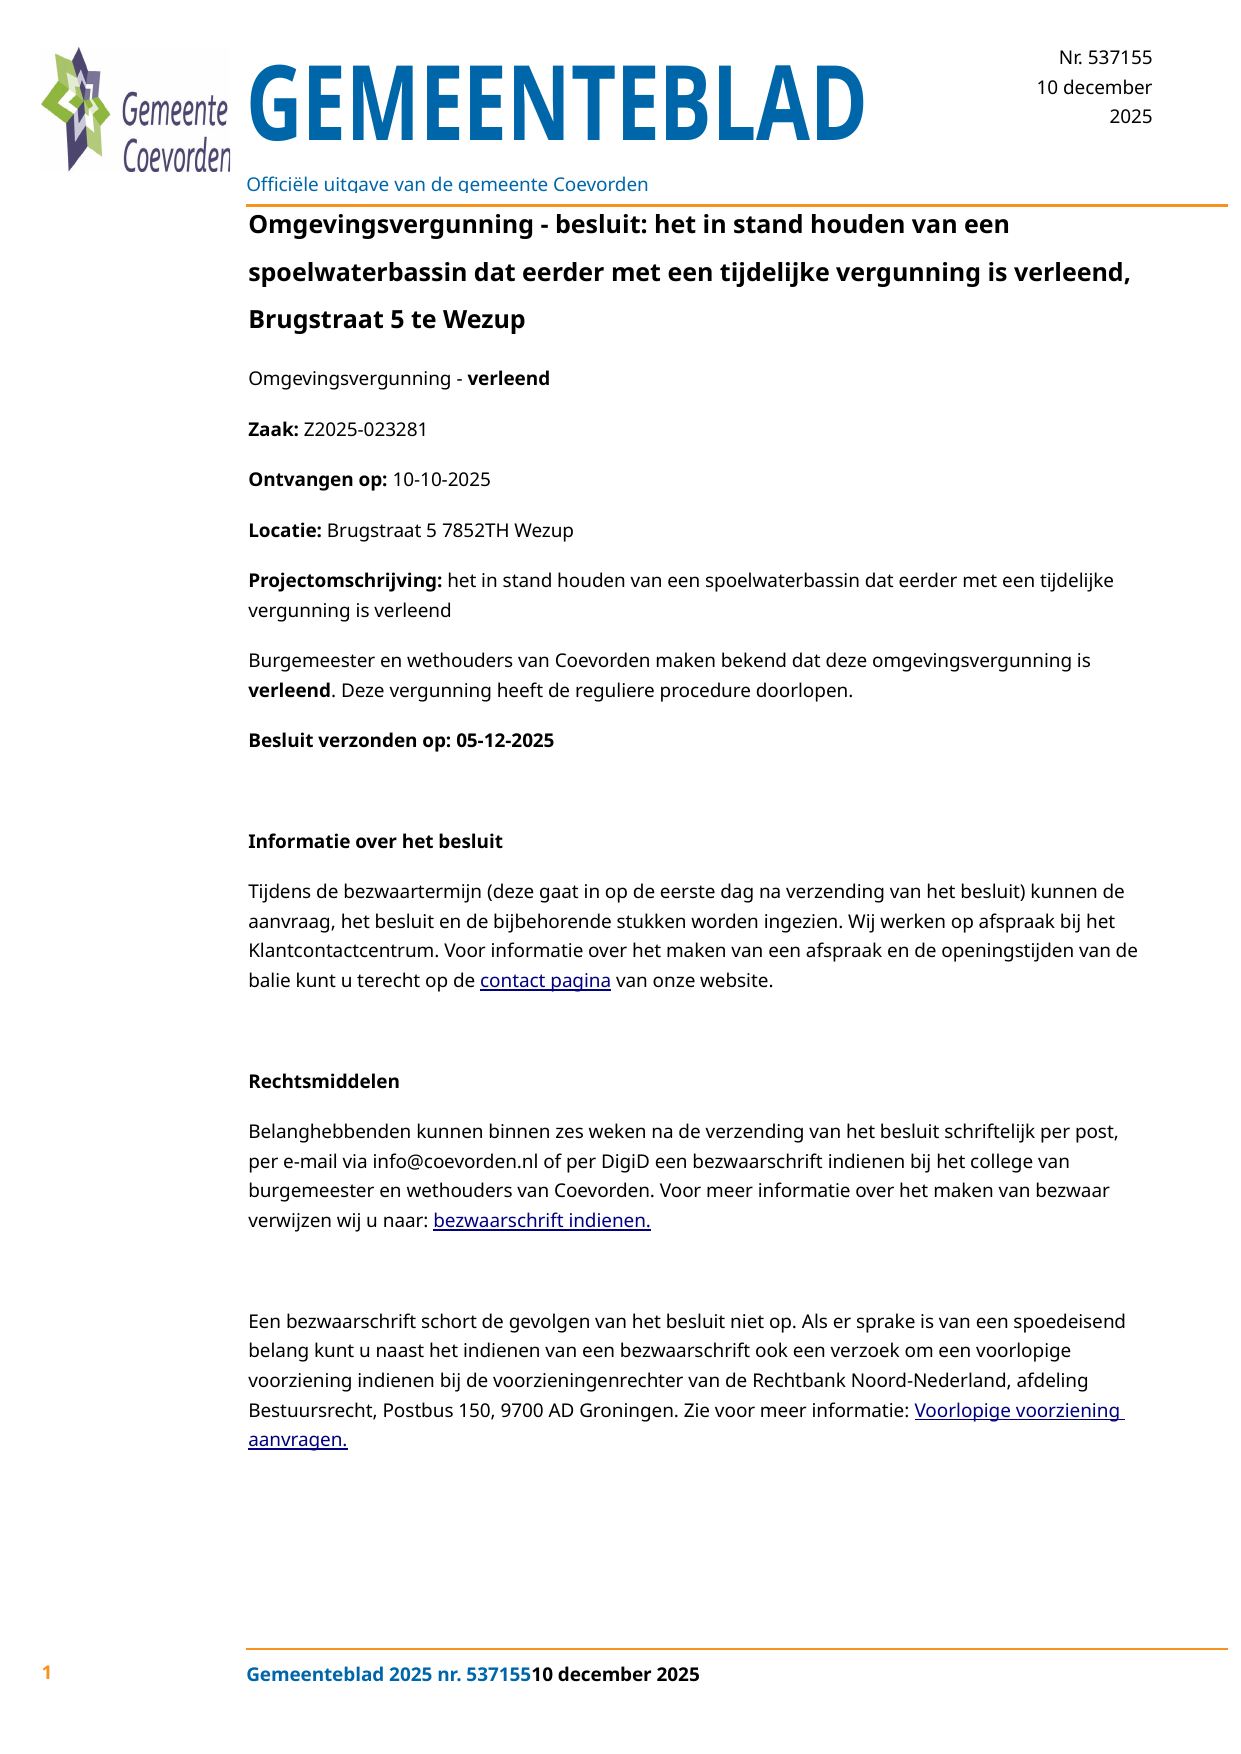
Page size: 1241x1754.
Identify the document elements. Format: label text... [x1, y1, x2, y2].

text Tijdens de bezwaartermijn (deze gaat in op de eerste dag na verzending van het besluit) kunnen de aanvraag, het besluit en de bijbehorende stukken worden ingezien. Wij werken op afspraak bij het Klantcontactcentrum. Voor informatie over het maken van een afspraak en de openingstijden van de balie kunt u terecht op de contact pagina van onze website. [248, 878, 1152, 993]
text Omgevingsvergunning - verleend [248, 366, 1152, 391]
text Omgevingsvergunning - besluit: het in stand houden van een spoelwaterbassin dat eerder met een tijdelijke vergunning is verleend, Brugstraat 5 te Wezup [248, 207, 1152, 336]
text Een bezwaarschrift schort de gevolgen van het besluit niet op. Als er sprake is van een spoedeisend belang kunt u naast het indienen van een bezwaarschrift ook een verzoek om een voorlopige voorziening indienen bij de voorzieningenrechter van de Rechtbank Noord-Nederland, afdeling Bestuursrecht, Postbus 150, 9700 AD Groningen. Zie voor meer informatie: Voorlopige voorziening aanvragen. [248, 1308, 1152, 1452]
text Burgemeester en wethouders van Coevorden maken bekend dat deze omgevingsvergunning is verleend. Deze vergunning heeft de reguliere procedure doorlopen. [248, 647, 1152, 702]
text Projectomschrijving: het in stand houden van een spoelwaterbassin dat eerder met een tijdelijke vergunning is verleend [248, 567, 1152, 622]
text Besluit verzonden op: 05-12-2025 [248, 727, 1152, 753]
text Ontvangen op: 10-10-2025 [248, 466, 1152, 492]
text Locatie: Brugstraat 5 7852TH Wezup [248, 517, 1152, 542]
picture [41, 47, 231, 172]
text Informatie over het besluit [248, 828, 1152, 854]
text Belanghebbenden kunnen binnen zes weken na de verzending van het besluit schriftelijk per post, per e-mail via info@coevorden.nl of per DigiD een bezwaarschrift indienen bij het college van burgemeester en wethouders van Coevorden. Voor meer informatie over het maken van bezwaar verwijzen wij u naar: bezwaarschrift indienen. [248, 1118, 1152, 1233]
text Zaak: Z2025-023281 [248, 416, 1152, 442]
text Rechtsmiddelen [248, 1068, 1152, 1094]
